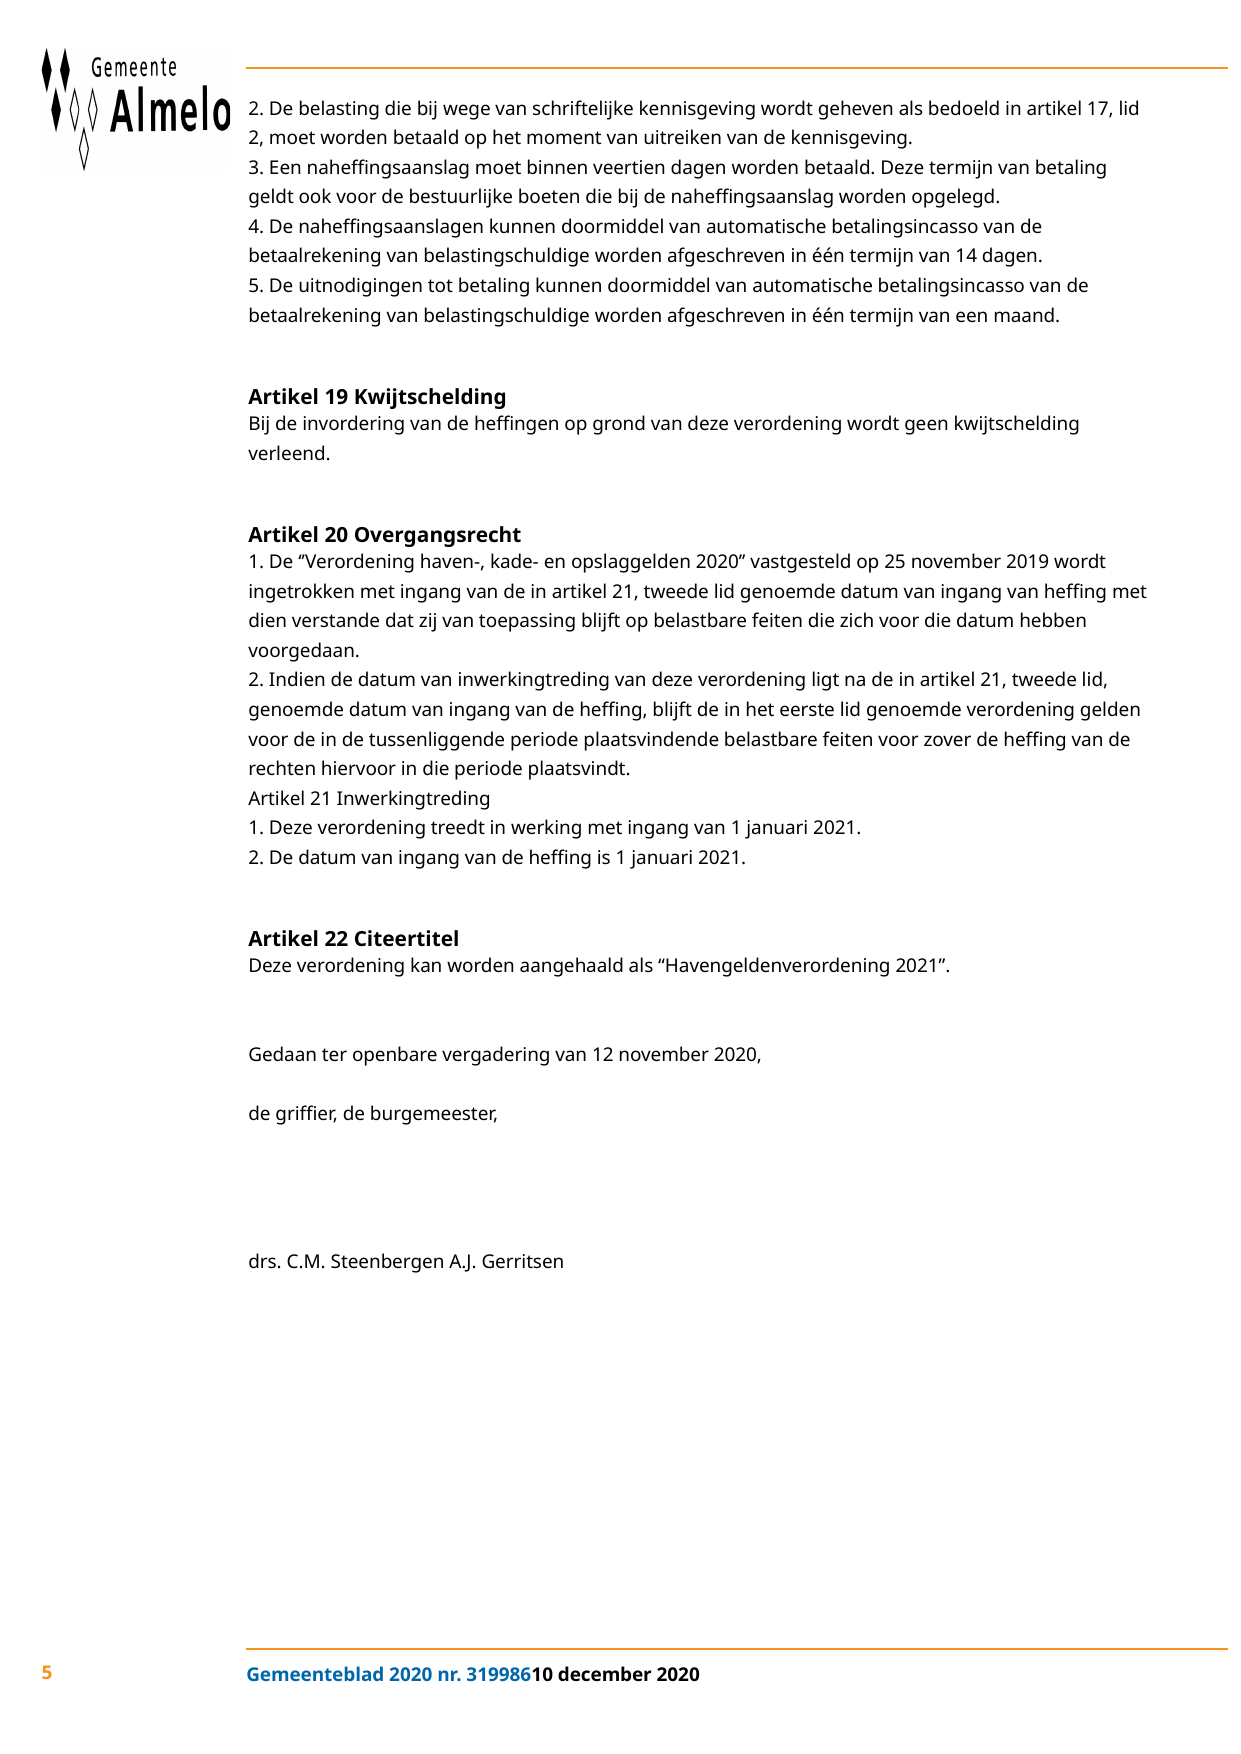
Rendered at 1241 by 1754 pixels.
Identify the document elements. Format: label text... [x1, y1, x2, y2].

text Bij de invordering van de heffingen op grond van deze verordening wordt geen kwijtschelding verleend. [248, 410, 1152, 466]
text 1. De ‘’Verordening haven-, kade- en opslaggelden 2020’’ vastgesteld op 25 november 2019 wordt ingetrokken met ingang van de in artikel 21, tweede lid genoemde datum van ingang van heffing met dien verstande dat zij van toepassing blijft op belastbare feiten die zich voor die datum hebben voorgedaan. [248, 548, 1152, 663]
text 5. De uitnodigingen tot betaling kunnen doormiddel van automatische betalingsincasso van de betaalrekening van belastingschuldige worden afgeschreven in één termijn van een maand. [248, 272, 1152, 328]
text 1. Deze verordening treedt in werking met ingang van 1 januari 2021. [248, 814, 1152, 840]
text Artikel 20 Overgangsrecht [248, 520, 1152, 548]
picture [41, 47, 231, 172]
text de griffier, de burgemeester, [248, 1101, 1152, 1126]
text Artikel 22 Citeertitel [248, 924, 1152, 953]
text Deze verordening kan worden aangehaald als “Havengeldenverordening 2021”. [248, 953, 1152, 978]
text 2. Indien de datum van inwerkingtreding van deze verordening ligt na de in artikel 21, tweede lid, genoemde datum van ingang van de heffing, blijft de in het eerste lid genoemde verordening gelden voor de in de tussenliggende periode plaatsvindende belastbare feiten voor zover de heffing van de rechten hiervoor in die periode plaatsvindt. [248, 667, 1152, 781]
text drs. C.M. Steenbergen A.J. Gerritsen [248, 1248, 1152, 1274]
text 3. Een naheffingsaanslag moet binnen veertien dagen worden betaald. Deze termijn van betaling geldt ook voor de bestuurlijke boeten die bij de naheffingsaanslag worden opgelegd. [248, 154, 1152, 209]
text Gedaan ter openbare vergadering van 12 november 2020, [248, 1041, 1152, 1067]
text 2. De belasting die bij wege van schriftelijke kennisgeving wordt geheven als bedoeld in artikel 17, lid 2, moet worden betaald op het moment van uitreiken van de kennisgeving. [248, 95, 1152, 150]
text 4. De naheffingsaanslagen kunnen doormiddel van automatische betalingsincasso van de betaalrekening van belastingschuldige worden afgeschreven in één termijn van 14 dagen. [248, 213, 1152, 268]
text 2. De datum van ingang van de heffing is 1 januari 2021. [248, 844, 1152, 870]
text Artikel 21 Inwerkingtreding [248, 785, 1152, 811]
text Artikel 19 Kwijtschelding [248, 382, 1152, 410]
